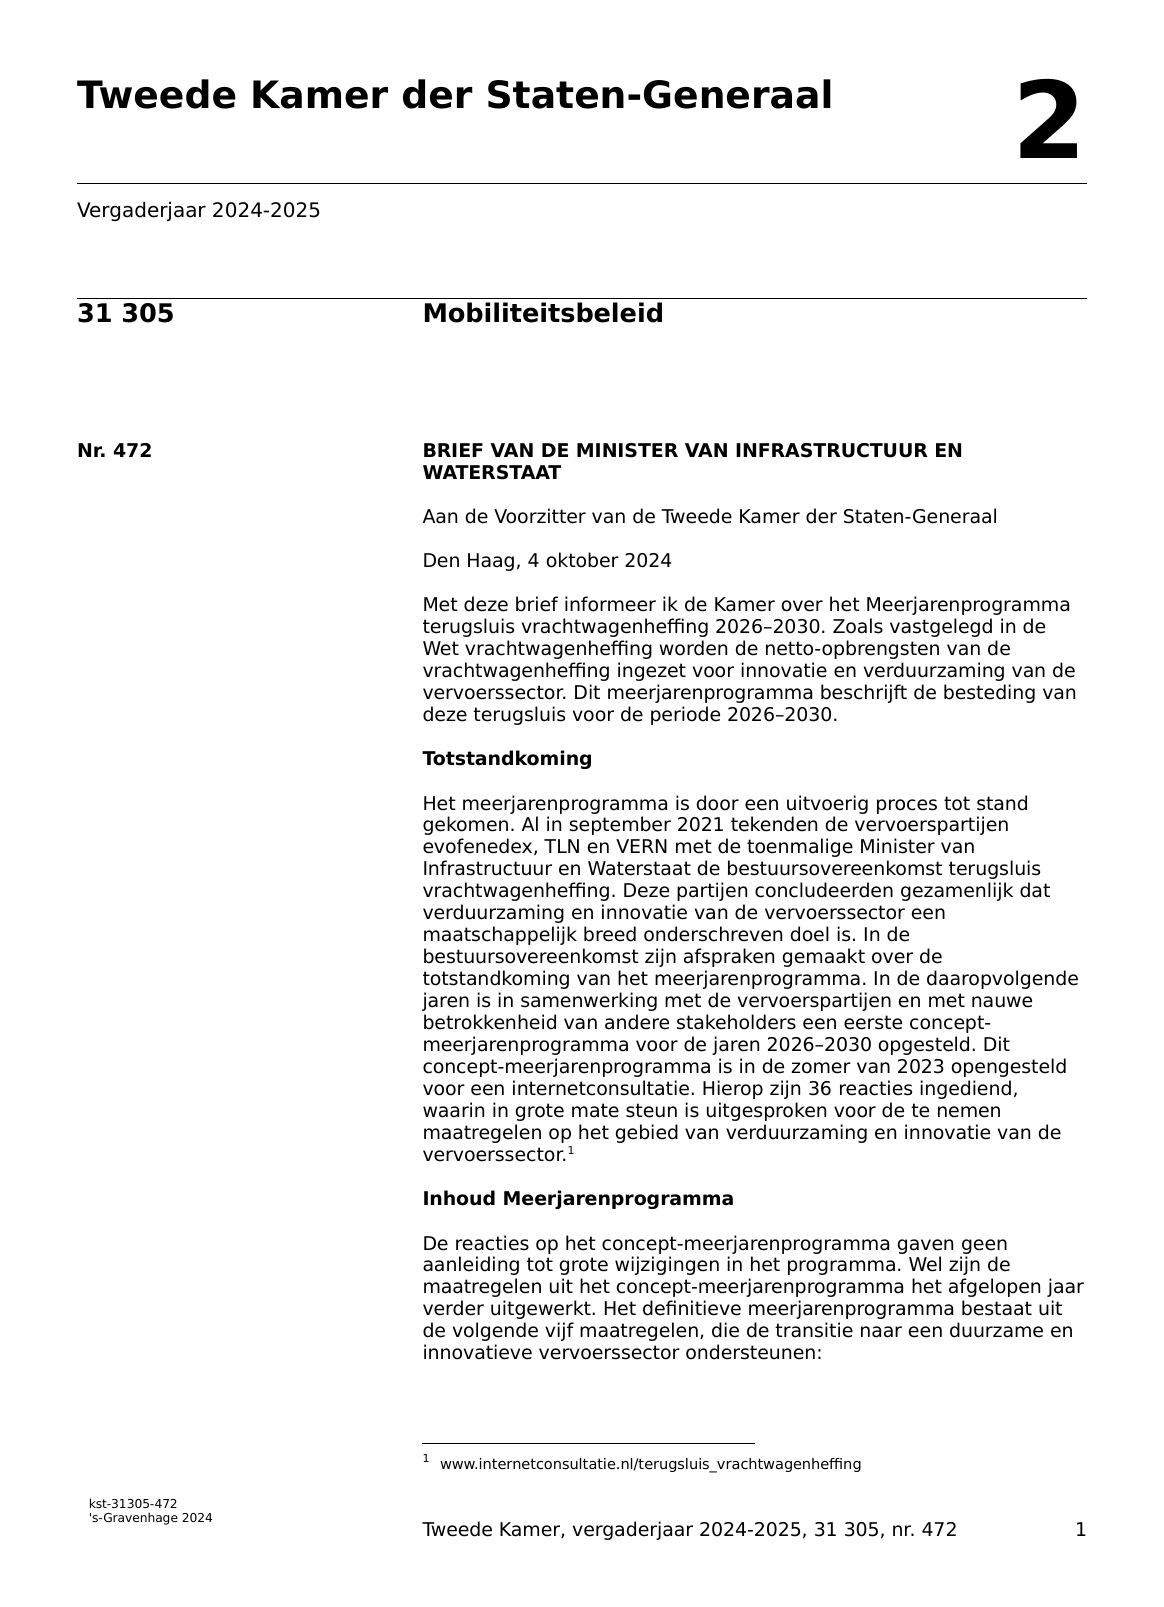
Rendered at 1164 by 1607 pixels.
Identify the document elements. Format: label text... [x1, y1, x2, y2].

table_header 2 [886, 59, 1087, 183]
text Aan de Voorzitter van de Tweede Kamer der Staten-Generaal [422, 506, 1087, 528]
subtitle Totstandkoming [422, 748, 1087, 770]
table_header Tweede Kamer der Staten-Generaal [77, 59, 886, 183]
table_cell Vergaderjaar 2024-2025 [77, 184, 1087, 298]
subtitle 31 305 Mobiliteitsbeleid [77, 299, 1087, 329]
text Het meerjarenprogramma is door een uitvoerig proces tot stand gekomen. Al in september 2021 tekenden de vervoerspartijen evofenedex, TLN en VERN met de toenmalige Minister van Infrastructuur en Waterstaat de bestuursovereenkomst terugsluis vrachtwagenheffing. Deze partijen concludeerden gezamenlijk dat verduurzaming en innovatie van de vervoerssector een maatschappelijk breed onderschreven doel is. In de bestuursovereenkomst zijn afspraken gemaakt over de totstandkoming van het meerjarenprogramma. In de daaropvolgende jaren is in samenwerking met de vervoerspartijen en met nauwe betrokkenheid van andere stakeholders een eerste concept-meerjarenprogramma voor de jaren 2026–2030 opgesteld. Dit concept-meerjarenprogramma is in de zomer van 2023 opengesteld voor een internetconsultatie. Hierop zijn 36 reacties ingediend, waarin in grote mate steun is uitgesproken voor de te nemen maatregelen op het gebied van verduurzaming en innovatie van de vervoerssector. [422, 792, 1087, 1166]
text Den Haag, 4 oktober 2024 [422, 550, 1087, 572]
text 's-Gravenhage 2024 [88, 1511, 323, 1525]
subtitle Inhoud Meerjarenprogramma [422, 1188, 1087, 1210]
subtitle Nr. 472 BRIEF VAN DE MINISTER VAN INFRASTRUCTUUR EN WATERSTAAT [77, 440, 1087, 484]
text www.internetconsultatie.nl/terugsluis_vrachtwagenheffing [422, 1452, 1087, 1474]
text De reacties op het concept-meerjarenprogramma gaven geen aanleiding tot grote wijzigingen in het programma. Wel zijn de maatregelen uit het concept-meerjarenprogramma het afgelopen jaar verder uitgewerkt. Het definitieve meerjarenprogramma bestaat uit de volgende vijf maatregelen, die de transitie naar een duurzame en innovatieve vervoerssector ondersteunen: [422, 1232, 1087, 1364]
text Met deze brief informeer ik de Kamer over het Meerjarenprogramma terugsluis vrachtwagenheffing 2026–2030. Zoals vastgelegd in de Wet vrachtwagenheffing worden de netto-opbrengsten van de vrachtwagenheffing ingezet voor innovatie en verduurzaming van de vervoerssector. Dit meerjarenprogramma beschrijft de besteding van deze terugsluis voor de periode 2026–2030. [422, 594, 1087, 726]
text kst-31305-472 [88, 1497, 323, 1511]
